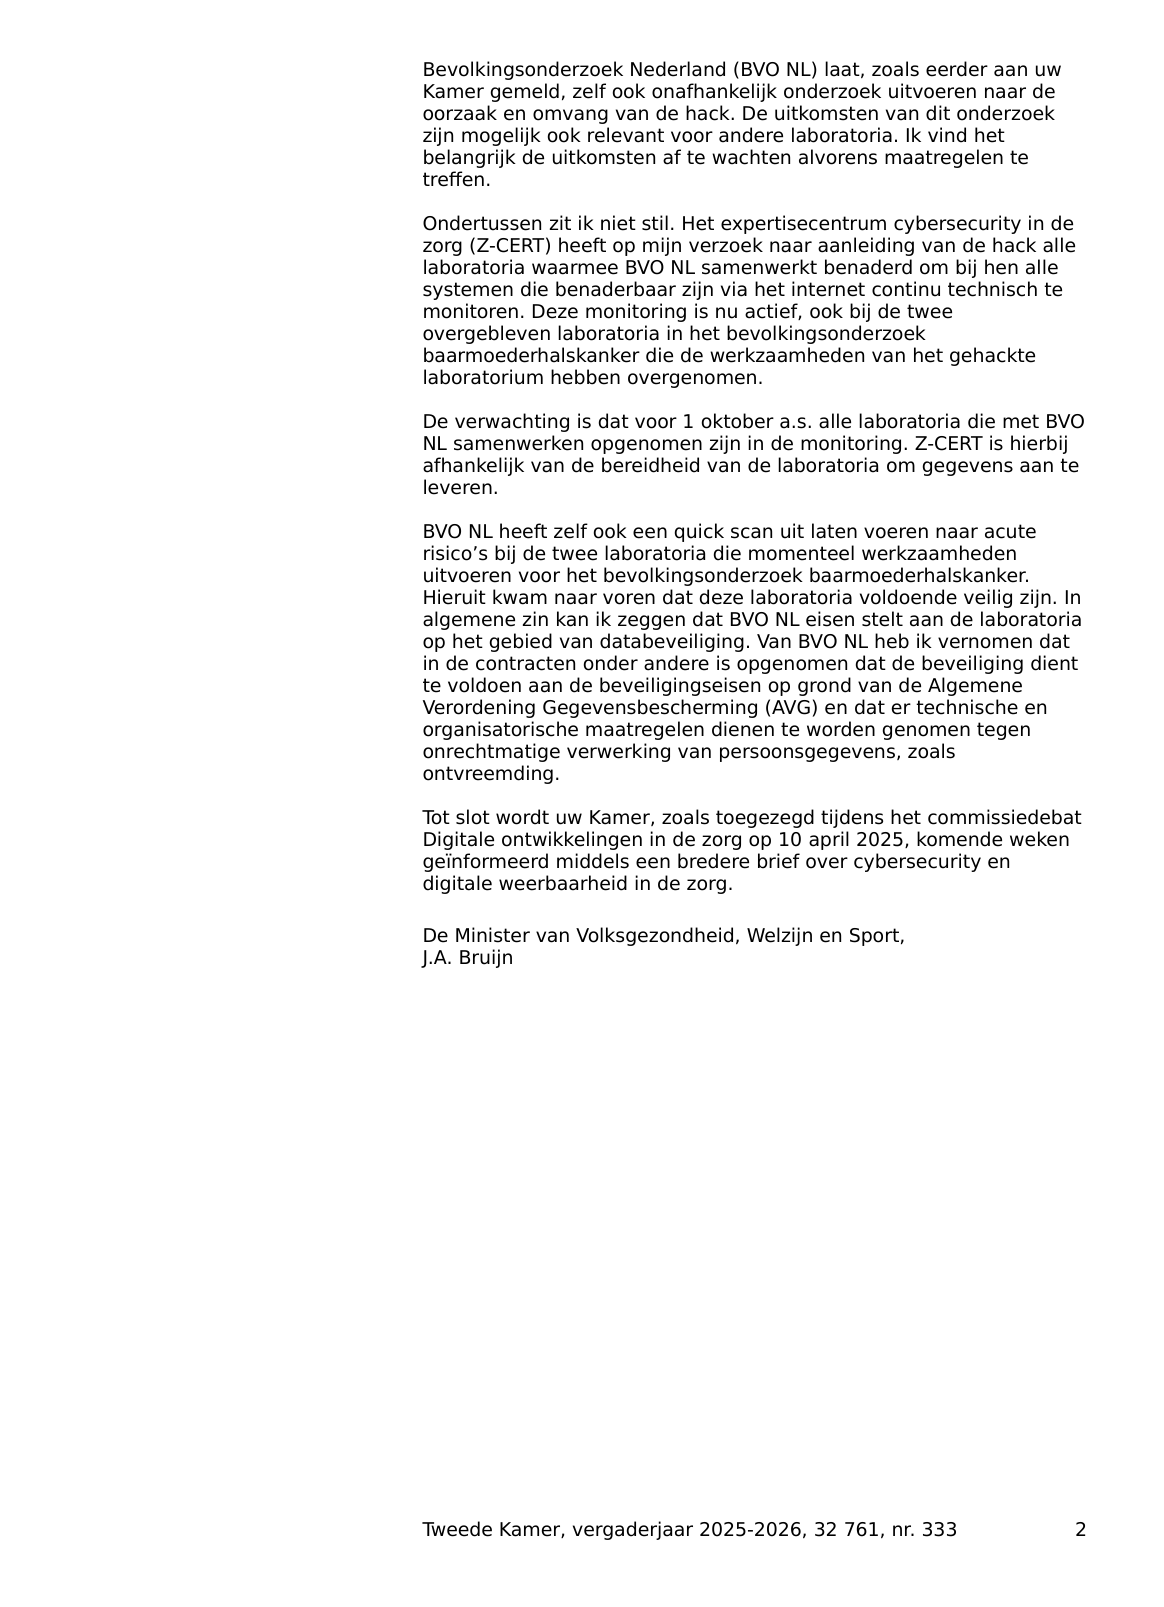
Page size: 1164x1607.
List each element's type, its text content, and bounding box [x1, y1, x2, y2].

text De Minister van Volksgezondheid, Welzijn en Sport, J.A. Bruijn [422, 925, 1087, 969]
text De verwachting is dat voor 1 oktober a.s. alle laboratoria die met BVO NL samenwerken opgenomen zijn in de monitoring. Z-CERT is hierbij afhankelijk van de bereidheid van de laboratoria om gegevens aan te leveren. [422, 411, 1087, 499]
text Tot slot wordt uw Kamer, zoals toegezegd tijdens het commissiedebat Digitale ontwikkelingen in de zorg op 10 april 2025, komende weken geïnformeerd middels een bredere brief over cybersecurity en digitale weerbaarheid in de zorg. [422, 807, 1087, 895]
text Bevolkingsonderzoek Nederland (BVO NL) laat, zoals eerder aan uw Kamer gemeld, zelf ook onafhankelijk onderzoek uitvoeren naar de oorzaak en omvang van de hack. De uitkomsten van dit onderzoek zijn mogelijk ook relevant voor andere laboratoria. Ik vind het belangrijk de uitkomsten af te wachten alvorens maatregelen te treffen. [422, 59, 1087, 191]
text BVO NL heeft zelf ook een quick scan uit laten voeren naar acute risico’s bij de twee laboratoria die momenteel werkzaamheden uitvoeren voor het bevolkingsonderzoek baarmoederhalskanker. Hieruit kwam naar voren dat deze laboratoria voldoende veilig zijn. In algemene zin kan ik zeggen dat BVO NL eisen stelt aan de laboratoria op het gebied van databeveiliging. Van BVO NL heb ik vernomen dat in de contracten onder andere is opgenomen dat de beveiliging dient te voldoen aan de beveiligingseisen op grond van de Algemene Verordening Gegevensbescherming (AVG) en dat er technische en organisatorische maatregelen dienen te worden genomen tegen onrechtmatige verwerking van persoonsgegevens, zoals ontvreemding. [422, 521, 1087, 785]
text Ondertussen zit ik niet stil. Het expertisecentrum cybersecurity in de zorg (Z-CERT) heeft op mijn verzoek naar aanleiding van de hack alle laboratoria waarmee BVO NL samenwerkt benaderd om bij hen alle systemen die benaderbaar zijn via het internet continu technisch te monitoren. Deze monitoring is nu actief, ook bij de twee overgebleven laboratoria in het bevolkingsonderzoek baarmoederhalskanker die de werkzaamheden van het gehackte laboratorium hebben overgenomen. [422, 213, 1087, 389]
